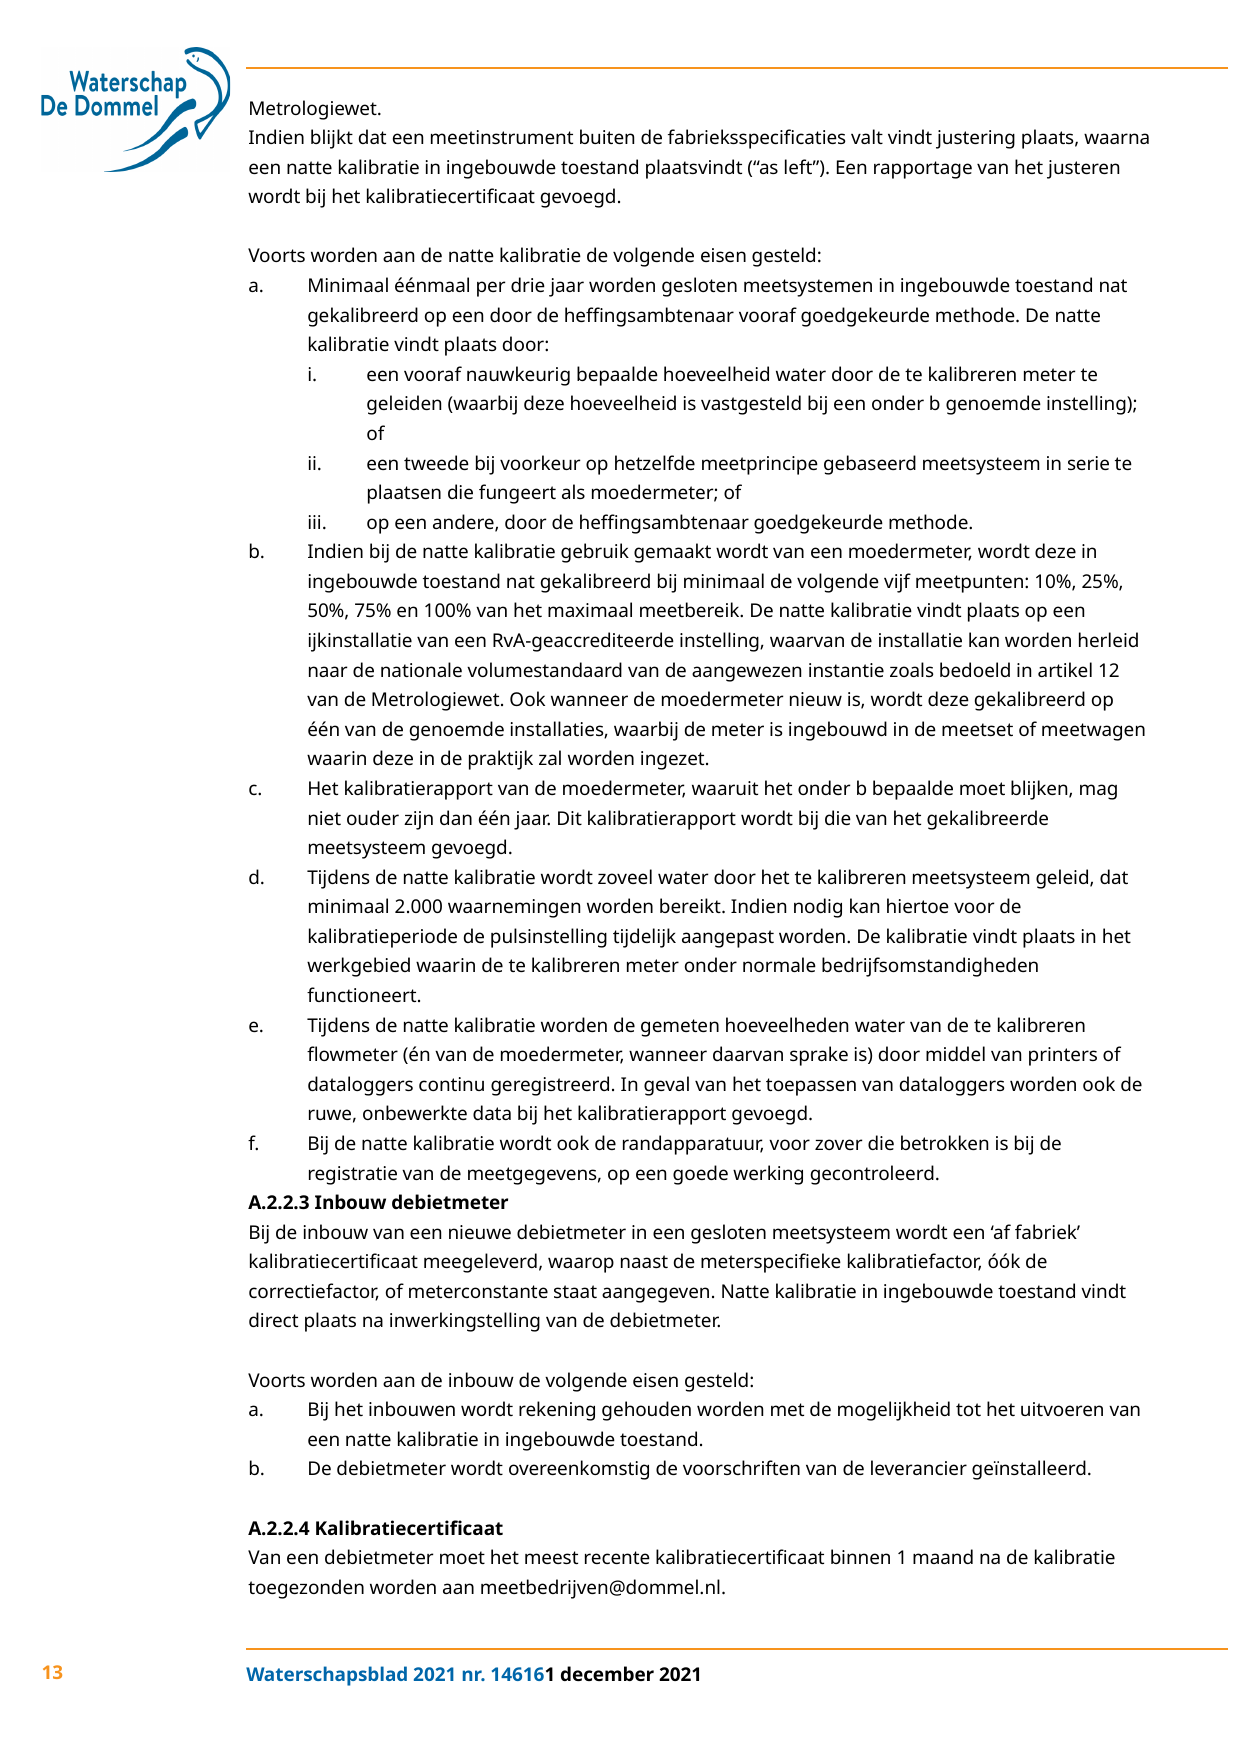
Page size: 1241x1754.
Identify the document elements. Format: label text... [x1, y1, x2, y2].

picture [198, 118, 210, 131]
list Indien bij de natte kalibratie gebruik gemaakt wordt van een moedermeter, wordt deze in ingebouwde toestand nat gekalibreerd bij minimaal de volgende vijf meetpunten: 10%, 25%, 50%, 75% en 100% van het maximaal meetbereik. De natte kalibratie vindt plaats op een ijkinstallatie van een RvA-geaccrediteerde instelling, waarvan de installatie kan worden herleid naar de nationale volumestandaard van de aangewezen instantie zoals bedoeld in artikel 12 van de Metrologiewet. Ook wanneer de moedermeter nieuw is, wordt deze gekalibreerd op één van de genoemde installaties, waarbij de meter is ingebouwd in de meetset of meetwagen waarin deze in de praktijk zal worden ingezet. [248, 538, 1152, 771]
text Indien blijkt dat een meetinstrument buiten de fabrieksspecificaties valt vindt justering plaats, waarna een natte kalibratie in ingebouwde toestand plaatsvindt (“as left”). Een rapportage van het justeren wordt bij het kalibratiecertificaat gevoegd. [248, 124, 1152, 209]
picture [204, 47, 231, 76]
picture [41, 47, 231, 172]
text Voorts worden aan de inbouw de volgende eisen gesteld: [248, 1367, 1152, 1393]
text A.2.2.3 Inbouw debietmeter [248, 1189, 1152, 1215]
list De debietmeter wordt overeenkomstig de voorschriften van de leverancier geïnstalleerd. [248, 1456, 1152, 1481]
list Minimaal éénmaal per drie jaar worden gesloten meetsystemen in ingebouwde toestand nat gekalibreerd op een door de heffingsambtenaar vooraf goedgekeurde methode. De natte kalibratie vindt plaats door: [248, 272, 1152, 357]
text Metrologiewet. [248, 95, 1152, 121]
text Voorts worden aan de natte kalibratie de volgende eisen gesteld: [248, 243, 1152, 268]
list een tweede bij voorkeur op hetzelfde meetprincipe gebaseerd meetsysteem in serie te plaatsen die fungeert als moedermeter; of [307, 450, 1152, 505]
list een vooraf nauwkeurig bepaalde hoeveelheid water door de te kalibreren meter te geleiden (waarbij deze hoeveelheid is vastgesteld bij een onder b genoemde instelling); of [307, 361, 1152, 446]
list Bij het inbouwen wordt rekening gehouden worden met de mogelijkheid tot het uitvoeren van een natte kalibratie in ingebouwde toestand. [248, 1396, 1152, 1452]
list Het kalibratierapport van de moedermeter, waaruit het onder b bepaalde moet blijken, mag niet ouder zijn dan één jaar. Dit kalibratierapport wordt bij die van het gekalibreerde meetsysteem gevoegd. [248, 775, 1152, 860]
text Bij de inbouw van een nieuwe debietmeter in een gesloten meetsysteem wordt een ‘af fabriek’ kalibratiecertificaat meegeleverd, waarop naast de meterspecifieke kalibratiefactor, óók de correctiefactor, of meterconstante staat aangegeven. Natte kalibratie in ingebouwde toestand vindt direct plaats na inwerkingstelling van de debietmeter. [248, 1219, 1152, 1333]
list Tijdens de natte kalibratie worden de gemeten hoeveelheden water van de te kalibreren flowmeter (én van de moedermeter, wanneer daarvan sprake is) door middel van printers of dataloggers continu geregistreerd. In geval van het toepassen van dataloggers worden ook de ruwe, onbewerkte data bij het kalibratierapport gevoegd. [248, 1012, 1152, 1126]
picture [45, 99, 51, 111]
list Bij de natte kalibratie wordt ook de randapparatuur, voor zover die betrokken is bij de registratie van de meetgegevens, op een goede werking gecontroleerd. [248, 1130, 1152, 1186]
list Tijdens de natte kalibratie wordt zoveel water door het te kalibreren meetsysteem geleid, dat minimaal 2.000 waarnemingen worden bereikt. Indien nodig kan hiertoe voor de kalibratieperiode de pulsinstelling tijdelijk aangepast worden. De kalibratie vindt plaats in het werkgebied waarin de te kalibreren meter onder normale bedrijfsomstandigheden functioneert. [248, 864, 1152, 1008]
text A.2.2.4 Kalibratiecertificaat [248, 1515, 1152, 1541]
list op een andere, door de heffingsambtenaar goedgekeurde methode. [307, 509, 1152, 535]
text Van een debietmeter moet het meest recente kalibratiecertificaat binnen 1 maand na de kalibratie toegezonden worden aan meetbedrijven@dommel.nl. [248, 1544, 1152, 1600]
